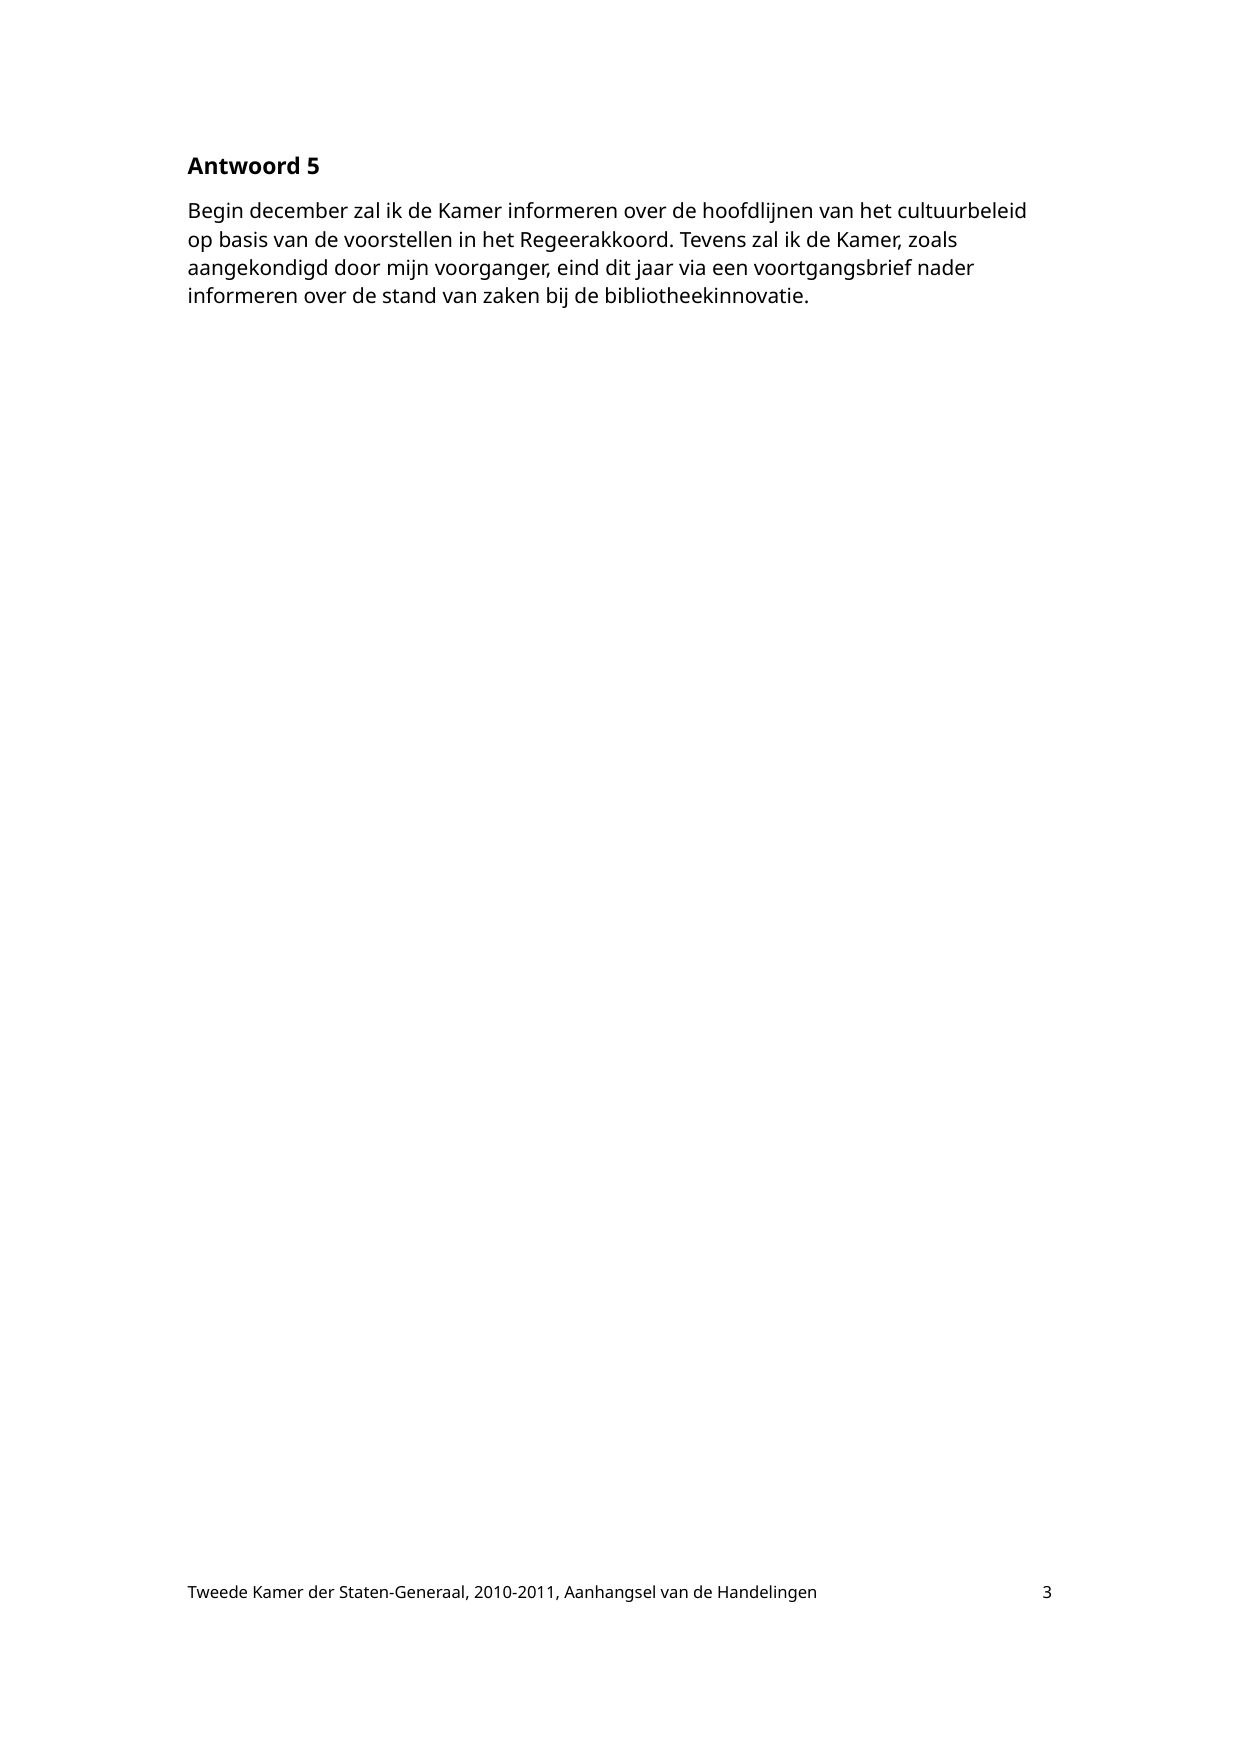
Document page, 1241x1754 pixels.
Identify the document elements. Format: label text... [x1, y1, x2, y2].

subtitle Antwoord 5 [187, 150, 1053, 181]
text Begin december zal ik de Kamer informeren over de hoofdlijnen van het cultuurbeleid op basis van de voorstellen in het Regeerakkoord. Tevens zal ik de Kamer, zoals aangekondigd door mijn voorganger, eind dit jaar via een voortgangsbrief nader informeren over de stand van zaken bij de bibliotheekinnovatie. [187, 196, 1053, 310]
